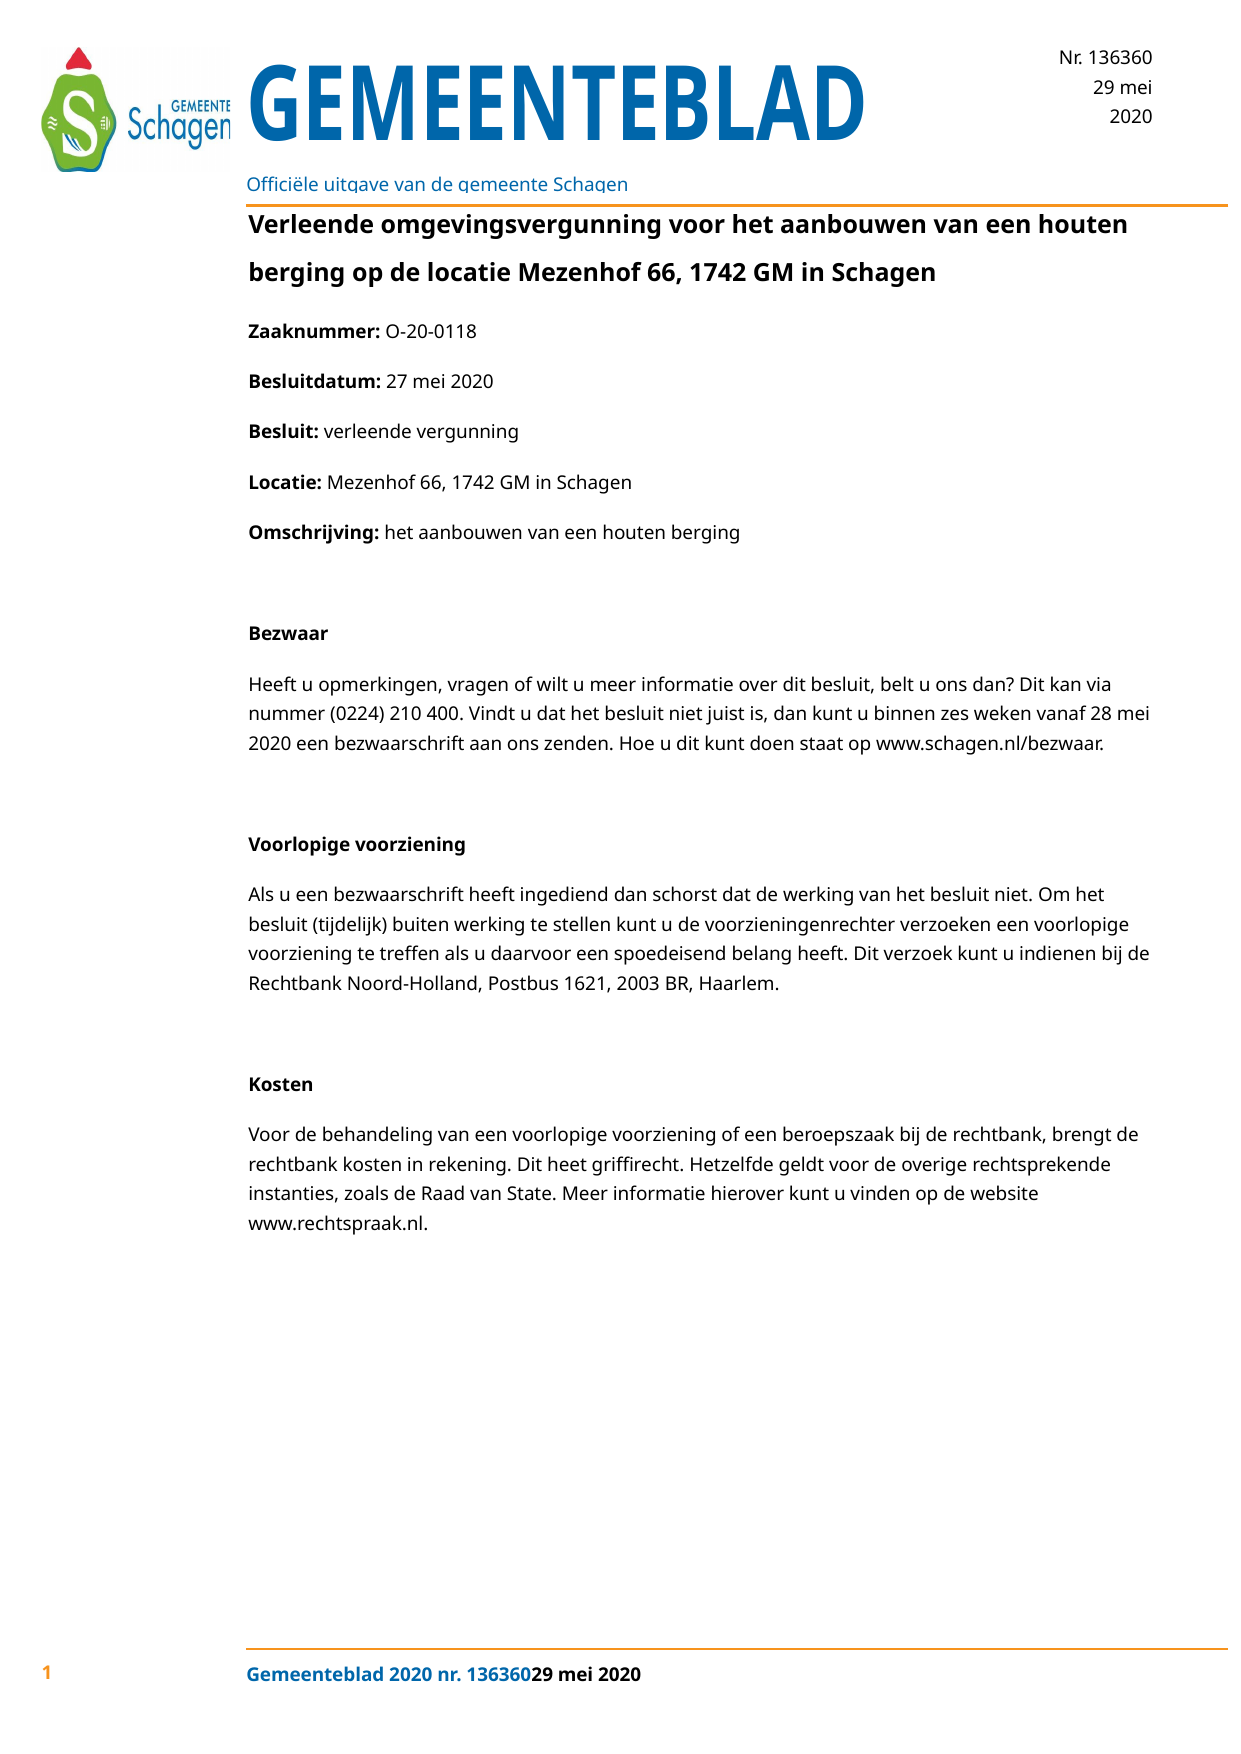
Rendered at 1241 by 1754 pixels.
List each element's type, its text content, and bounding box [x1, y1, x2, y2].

text Verleende omgevingsvergunning voor het aanbouwen van een houten berging op de locatie Mezenhof 66, 1742 GM in Schagen [248, 207, 1152, 288]
text Besluitdatum: 27 mei 2020 [248, 368, 1152, 394]
text Omschrijving: het aanbouwen van een houten berging [248, 519, 1152, 545]
text Zaaknummer: O-20-0118 [248, 318, 1152, 344]
text Voor de behandeling van een voorlopige voorziening of een beroepszaak bij de rechtbank, brengt de rechtbank kosten in rekening. Dit heet griffirecht. Hetzelfde geldt voor de overige rechtsprekende instanties, zoals de Raad van State. Meer informatie hierover kunt u vinden op de website www.rechtspraak.nl. [248, 1121, 1152, 1236]
text Locatie: Mezenhof 66, 1742 GM in Schagen [248, 469, 1152, 495]
text Bezwaar [248, 620, 1152, 646]
text Heeft u opmerkingen, vragen of wilt u meer informatie over dit besluit, belt u ons dan? Dit kan via nummer (0224) 210 400. Vindt u dat het besluit niet juist is, dan kunt u binnen zes weken vanaf 28 mei 2020 een bezwaarschrift aan ons zenden. Hoe u dit kunt doen staat op www.schagen.nl/bezwaar. [248, 671, 1152, 756]
text Kosten [248, 1071, 1152, 1097]
text Als u een bezwaarschrift heeft ingediend dan schorst dat de werking van het besluit niet. Om het besluit (tijdelijk) buiten werking te stellen kunt u de voorzieningenrechter verzoeken een voorlopige voorziening te treffen als u daarvoor een spoedeisend belang heeft. Dit verzoek kunt u indienen bij de Rechtbank Noord-Holland, Postbus 1621, 2003 BR, Haarlem. [248, 881, 1152, 996]
text Voorlopige voorziening [248, 831, 1152, 857]
text Besluit: verleende vergunning [248, 419, 1152, 444]
picture [41, 47, 231, 172]
